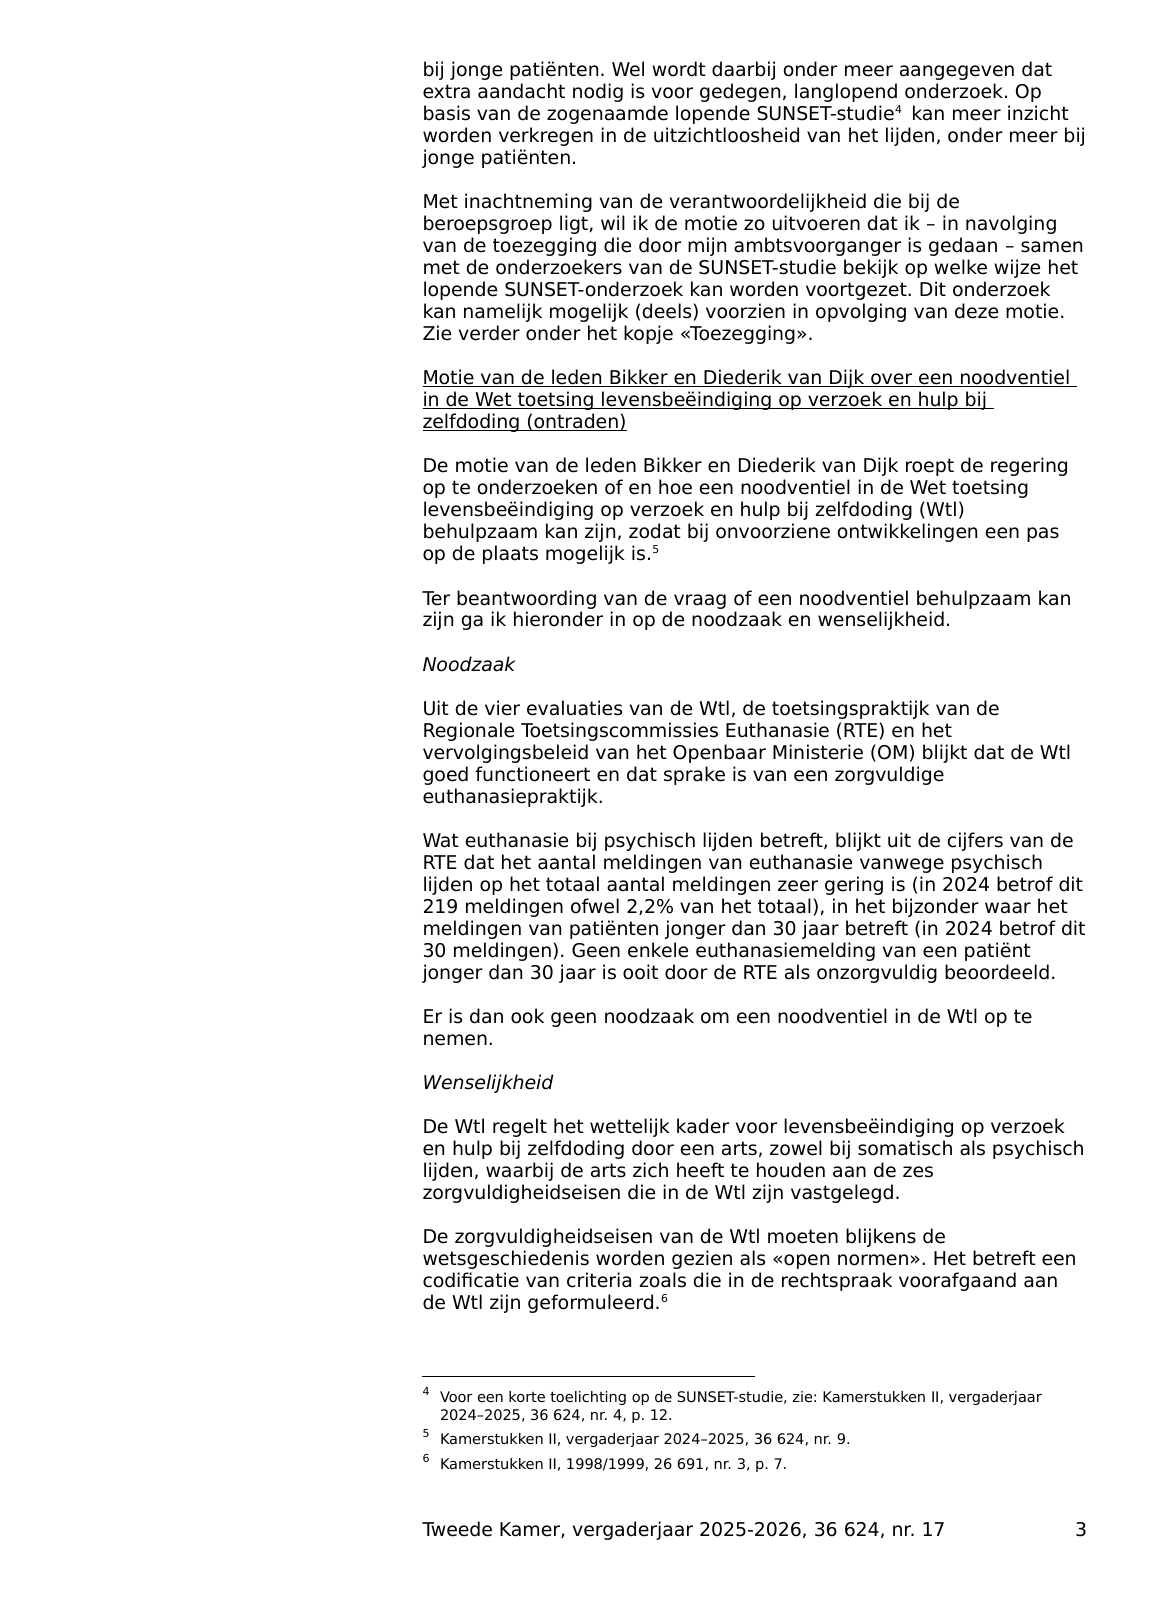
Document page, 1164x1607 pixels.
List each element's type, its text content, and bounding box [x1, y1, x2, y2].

text Kamerstukken II, vergaderjaar 2024–2025, 36 624, nr. 9. [422, 1427, 1087, 1449]
text De motie van de leden Bikker en Diederik van Dijk roept de regering op te onderzoeken of en hoe een noodventiel in de Wet toetsing levensbeëindiging op verzoek en hulp bij zelfdoding (Wtl) behulpzaam kan zijn, zodat bij onvoorziene ontwikkelingen een pas op de plaats mogelijk is. [422, 455, 1087, 565]
text Voor een korte toelichting op de SUNSET-studie, zie: Kamerstukken II, vergaderjaar 2024–2025, 36 624, nr. 4, p. 12. [422, 1385, 1087, 1424]
text De Wtl regelt het wettelijk kader voor levensbeëindiging op verzoek en hulp bij zelfdoding door een arts, zowel bij somatisch als psychisch lijden, waarbij de arts zich heeft te houden aan de zes zorgvuldigheidseisen die in de Wtl zijn vastgelegd. [422, 1116, 1087, 1204]
text Wat euthanasie bij psychisch lijden betreft, blijkt uit de cijfers van de RTE dat het aantal meldingen van euthanasie vanwege psychisch lijden op het totaal aantal meldingen zeer gering is (in 2024 betrof dit 219 meldingen ofwel 2,2% van het totaal), in het bijzonder waar het meldingen van patiënten jonger dan 30 jaar betreft (in 2024 betrof dit 30 meldingen). Geen enkele euthanasiemelding van een patiënt jonger dan 30 jaar is ooit door de RTE als onzorgvuldig beoordeeld. [422, 830, 1087, 984]
text Ter beantwoording van de vraag of een noodventiel behulpzaam kan zijn ga ik hieronder in op de noodzaak en wenselijkheid. [422, 587, 1087, 631]
subtitle Motie van de leden Bikker en Diederik van Dijk over een noodventiel in de Wet toetsing levensbeëindiging op verzoek en hulp bij zelfdoding (ontraden) [422, 367, 1087, 433]
text bij jonge patiënten. Wel wordt daarbij onder meer aangegeven dat extra aandacht nodig is voor gedegen, langlopend onderzoek. Op basis van de zogenaamde lopende SUNSET-studie kan meer inzicht worden verkregen in de uitzichtloosheid van het lijden, onder meer bij jonge patiënten. [422, 59, 1087, 169]
text Er is dan ook geen noodzaak om een noodventiel in de Wtl op te nemen. [422, 1006, 1087, 1050]
text Uit de vier evaluaties van de Wtl, de toetsingspraktijk van de Regionale Toetsingscommissies Euthanasie (RTE) en het vervolgingsbeleid van het Openbaar Ministerie (OM) blijkt dat de Wtl goed functioneert en dat sprake is van een zorgvuldige euthanasiepraktijk. [422, 698, 1087, 808]
subtitle Wenselijkheid [422, 1072, 1087, 1094]
subtitle Noodzaak [422, 653, 1087, 676]
text Kamerstukken II, 1998/1999, 26 691, nr. 3, p. 7. [422, 1452, 1087, 1474]
text Met inachtneming van de verantwoordelijkheid die bij de beroepsgroep ligt, wil ik de motie zo uitvoeren dat ik – in navolging van de toezegging die door mijn ambtsvoorganger is gedaan – samen met de onderzoekers van de SUNSET-studie bekijk op welke wijze het lopende SUNSET-onderzoek kan worden voortgezet. Dit onderzoek kan namelijk mogelijk (deels) voorzien in opvolging van deze motie. Zie verder onder het kopje «Toezegging». [422, 191, 1087, 345]
text De zorgvuldigheidseisen van de Wtl moeten blijkens de wetsgeschiedenis worden gezien als «open normen». Het betreft een codificatie van criteria zoals die in de rechtspraak voorafgaand aan de Wtl zijn geformuleerd. [422, 1226, 1087, 1314]
